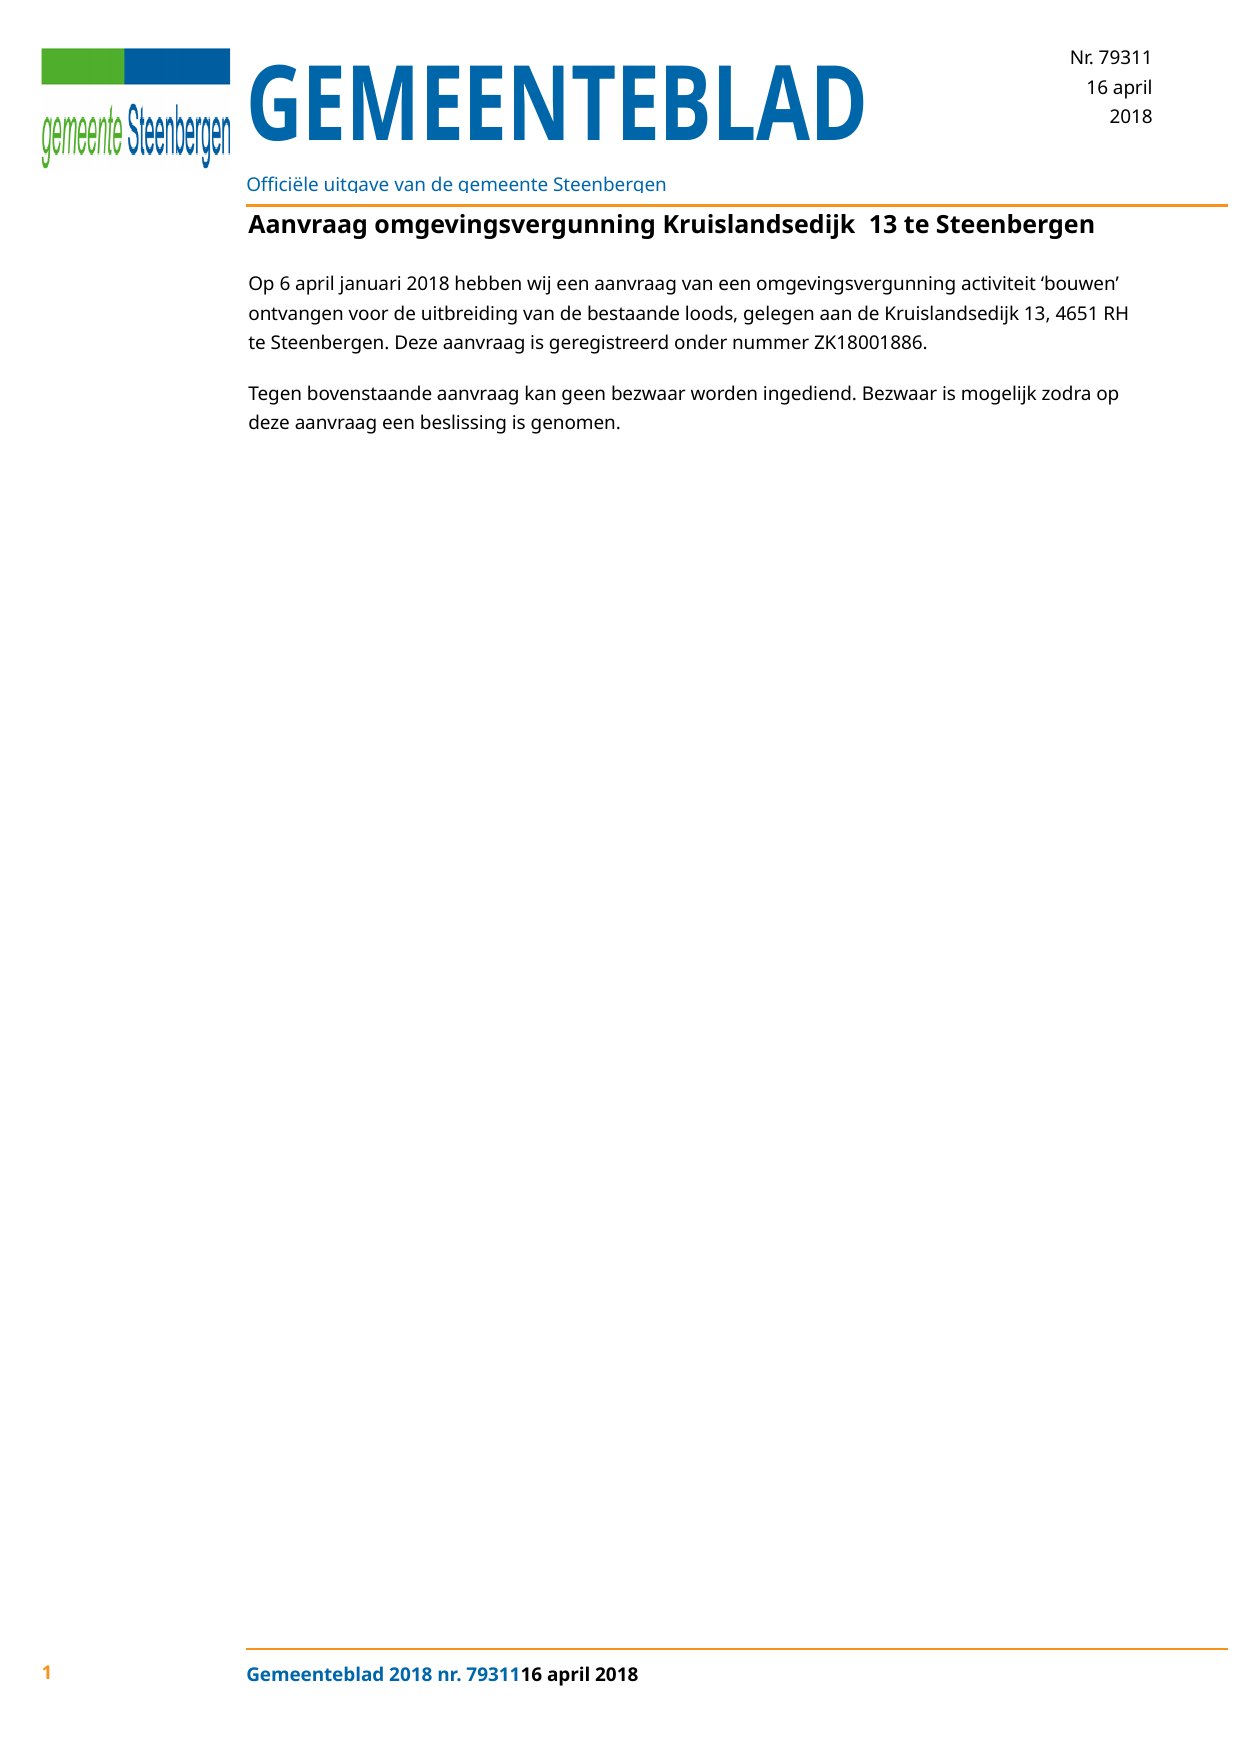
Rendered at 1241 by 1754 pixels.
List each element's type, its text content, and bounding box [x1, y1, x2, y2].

picture [41, 47, 231, 172]
text Aanvraag omgevingsvergunning Kruislandsedijk 13 te Steenbergen [248, 207, 1152, 241]
text Op 6 april januari 2018 hebben wij een aanvraag van een omgevingsvergunning activiteit ‘bouwen’ ontvangen voor de uitbreiding van de bestaande loods, gelegen aan de Kruislandsedijk 13, 4651 RH te Steenbergen. Deze aanvraag is geregistreerd onder nummer ZK18001886. [248, 270, 1152, 355]
text Tegen bovenstaande aanvraag kan geen bezwaar worden ingediend. Bezwaar is mogelijk zodra op deze aanvraag een beslissing is genomen. [248, 380, 1152, 435]
